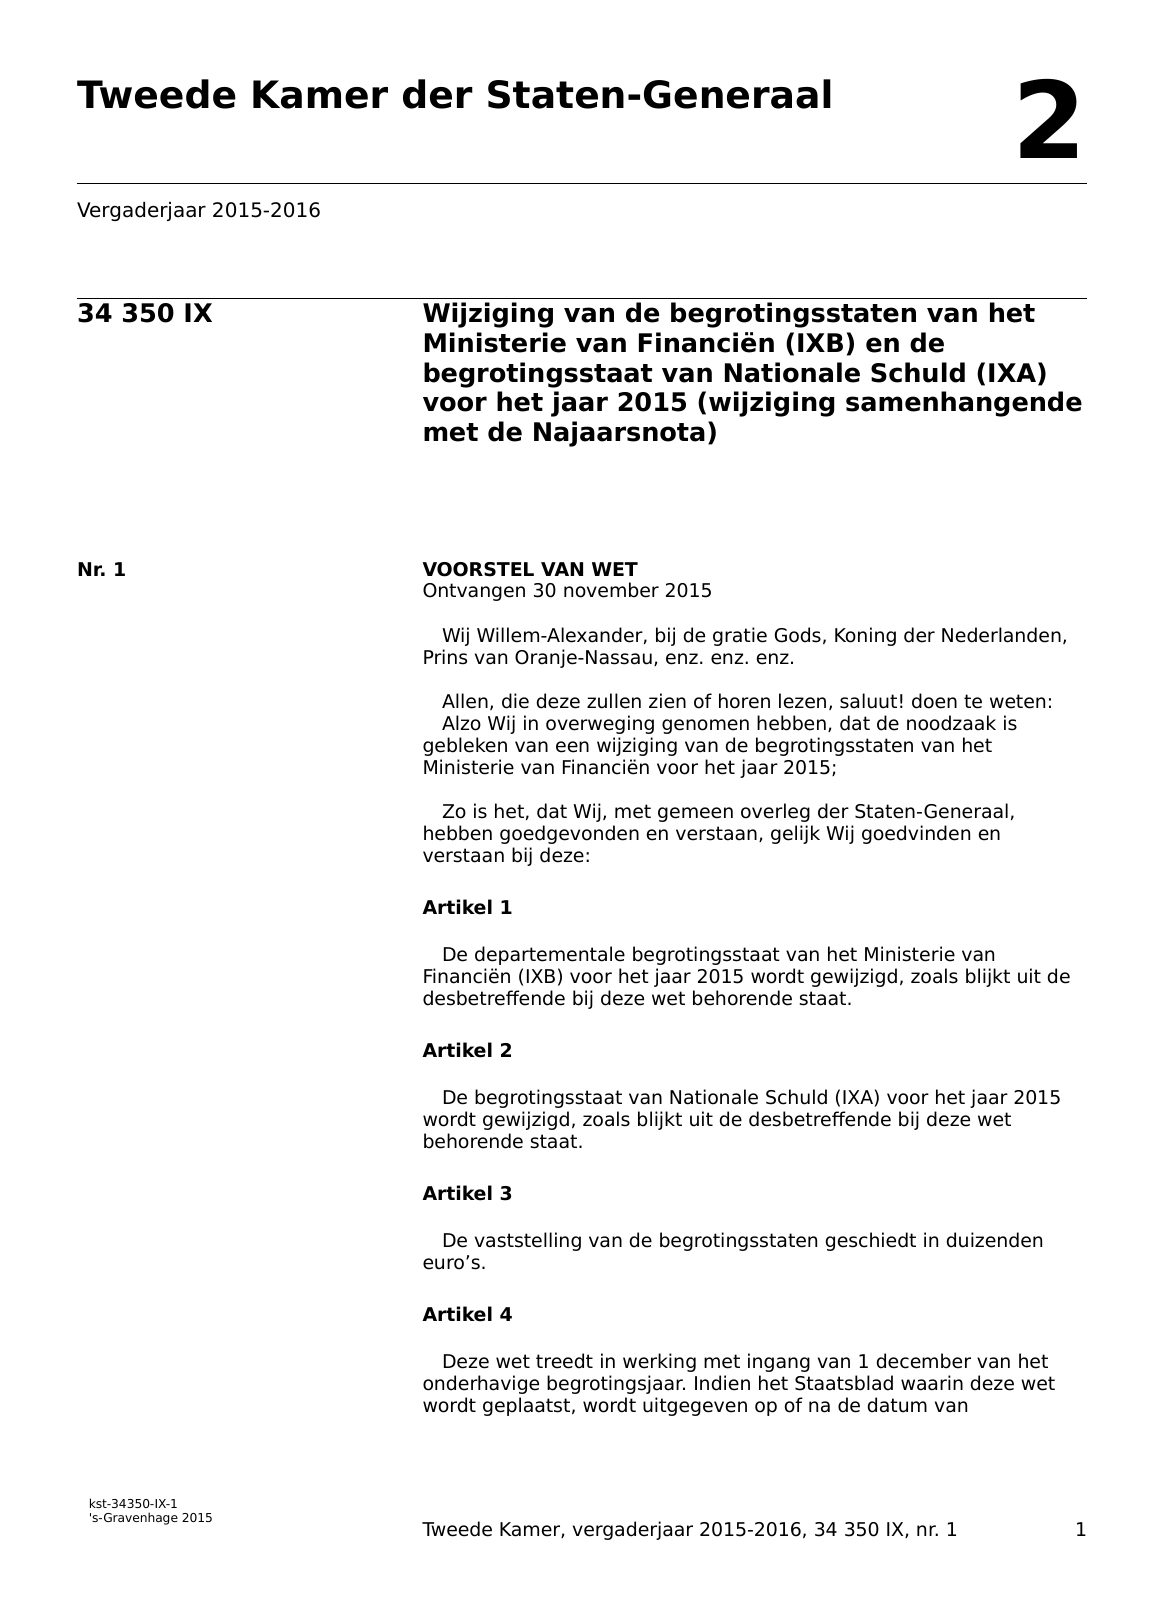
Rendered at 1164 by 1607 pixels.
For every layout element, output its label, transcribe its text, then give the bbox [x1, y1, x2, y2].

table_header 2 [886, 59, 1087, 183]
table_header Tweede Kamer der Staten-Generaal [77, 59, 886, 183]
subtitle 34 350 IX Wijziging van de begrotingsstaten van het Ministerie van Financiën (IXB) en de begrotingsstaat van Nationale Schuld (IXA) voor het jaar 2015 (wijziging samenhangende met de Najaarsnota) [77, 299, 1087, 447]
text Wij Willem-Alexander, bij de gratie Gods, Koning der Nederlanden, Prins van Oranje-Nassau, enz. enz. enz. [422, 624, 1087, 668]
subtitle Artikel 4 [422, 1303, 1087, 1326]
text kst-34350-IX-1 [88, 1497, 323, 1511]
text De begrotingsstaat van Nationale Schuld (IXA) voor het jaar 2015 wordt gewijzigd, zoals blijkt uit de desbetreffende bij deze wet behorende staat. [422, 1087, 1087, 1153]
text 's-Gravenhage 2015 [88, 1511, 323, 1525]
text Allen, die deze zullen zien of horen lezen, saluut! doen te weten: [422, 691, 1087, 713]
text Alzo Wij in overweging genomen hebben, dat de noodzaak is gebleken van een wijziging van de begrotingsstaten van het Ministerie van Financiën voor het jaar 2015; [422, 713, 1087, 779]
subtitle Artikel 1 [422, 897, 1087, 919]
text Zo is het, dat Wij, met gemeen overleg der Staten-Generaal, hebben goedgevonden en verstaan, gelijk Wij goedvinden en verstaan bij deze: [422, 801, 1087, 867]
subtitle Artikel 2 [422, 1040, 1087, 1062]
text Ontvangen 30 november 2015 [422, 580, 1087, 602]
text De departementale begrotingsstaat van het Ministerie van Financiën (IXB) voor het jaar 2015 wordt gewijzigd, zoals blijkt uit de desbetreffende bij deze wet behorende staat. [422, 944, 1087, 1010]
text Deze wet treedt in werking met ingang van 1 december van het onderhavige begrotingsjaar. Indien het Staatsblad waarin deze wet wordt geplaatst, wordt uitgegeven op of na de datum van [422, 1351, 1087, 1416]
table_cell Vergaderjaar 2015-2016 [77, 184, 1087, 298]
subtitle Artikel 3 [422, 1183, 1087, 1204]
text De vaststelling van de begrotingsstaten geschiedt in duizenden euro’s. [422, 1229, 1087, 1273]
subtitle Nr. 1 VOORSTEL VAN WET [77, 558, 1087, 580]
